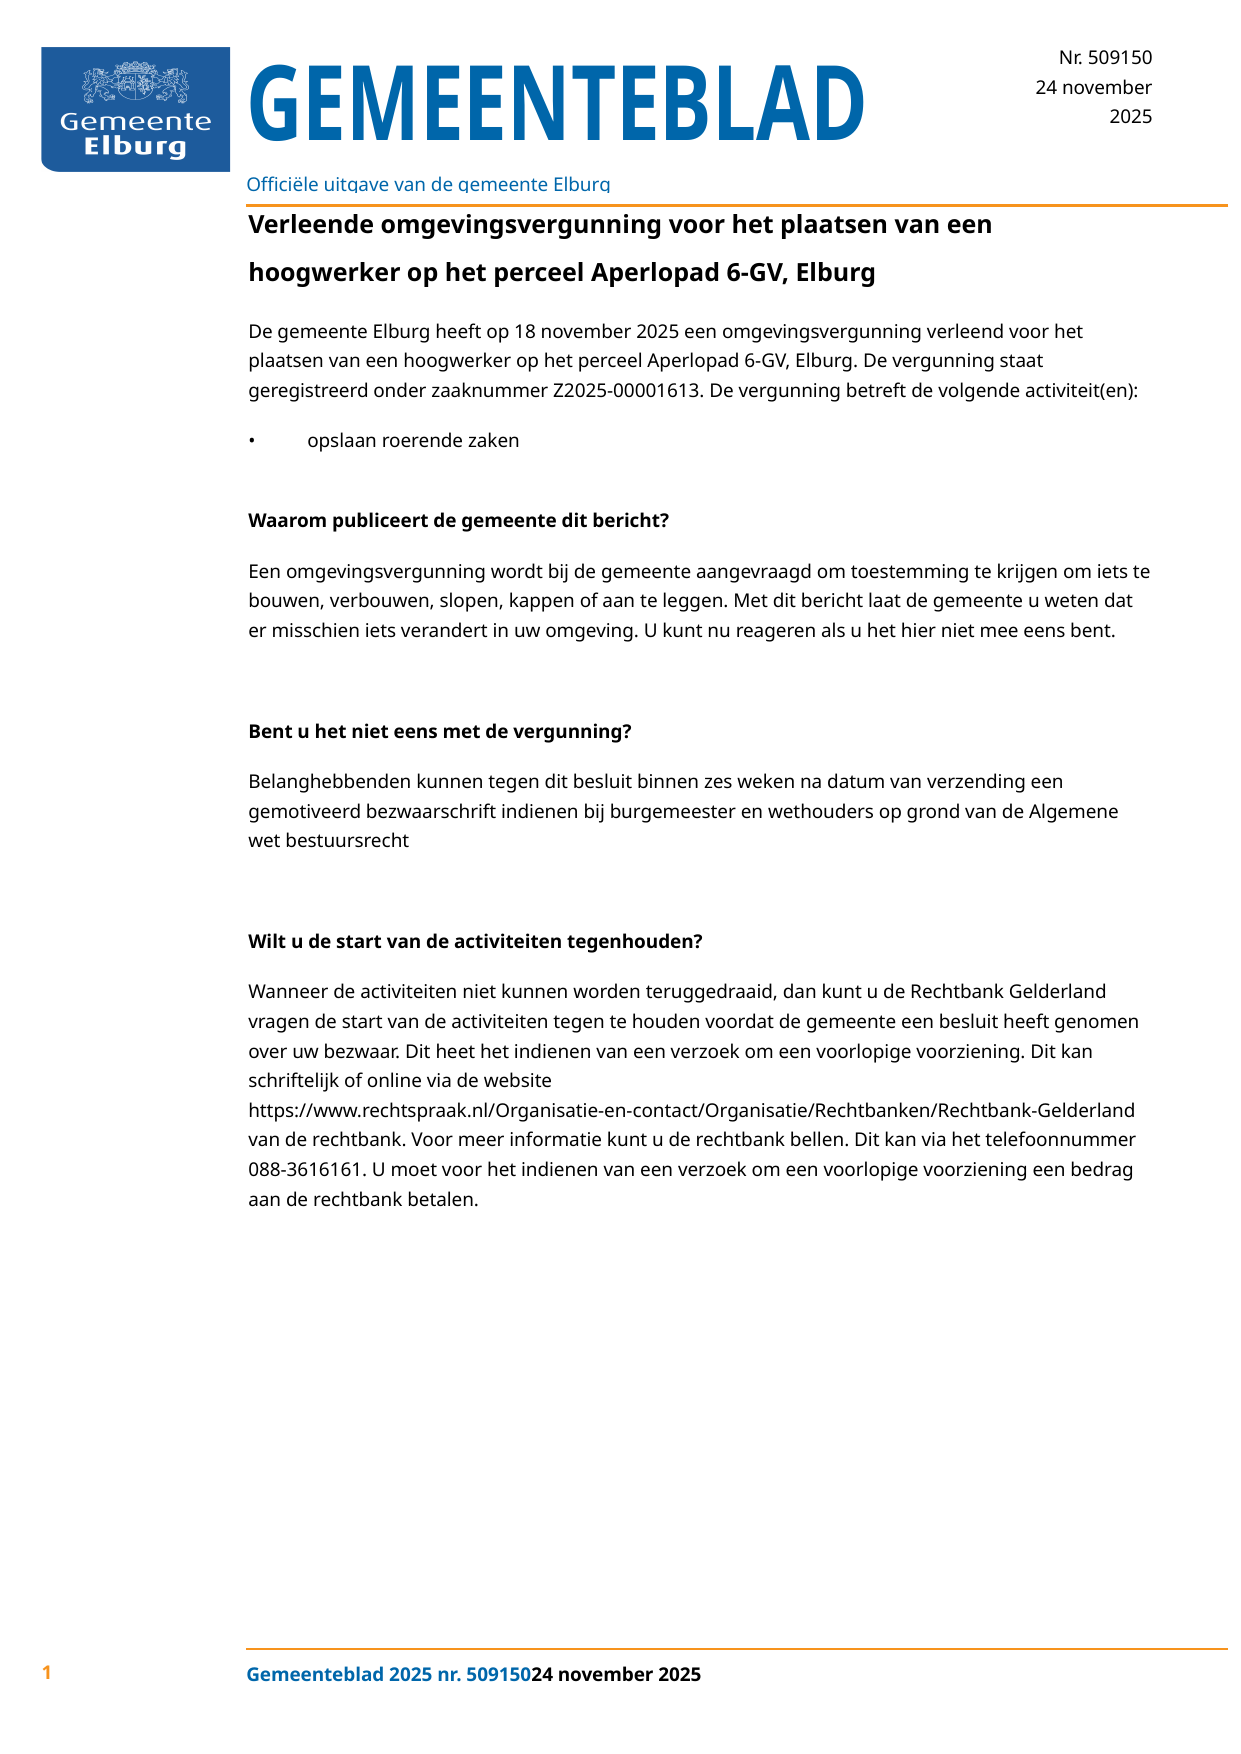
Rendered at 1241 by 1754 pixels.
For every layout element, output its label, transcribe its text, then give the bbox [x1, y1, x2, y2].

picture [41, 47, 231, 172]
text Belanghebbenden kunnen tegen dit besluit binnen zes weken na datum van verzending een gemotiveerd bezwaarschrift indienen bij burgemeester en wethouders op grond van de Algemene wet bestuursrecht [248, 768, 1152, 853]
text Wilt u de start van de activiteiten tegenhouden? [248, 928, 1152, 954]
text Bent u het niet eens met de vergunning? [248, 718, 1152, 744]
text Een omgevingsvergunning wordt bij de gemeente aangevraagd om toestemming te krijgen om iets te bouwen, verbouwen, slopen, kappen of aan te leggen. Met dit bericht laat de gemeente u weten dat er misschien iets verandert in uw omgeving. U kunt nu reageren als u het hier niet mee eens bent. [248, 558, 1152, 643]
text Wanneer de activiteiten niet kunnen worden teruggedraaid, dan kunt u de Rechtbank Gelderland vragen de start van de activiteiten tegen te houden voordat de gemeente een besluit heeft genomen over uw bezwaar. Dit heet het indienen van een verzoek om een voorlopige voorziening. Dit kan schriftelijk of online via de website https://www.rechtspraak.nl/Organisatie-en-contact/Organisatie/Rechtbanken/Rechtbank-Gelderland van de rechtbank. Voor meer informatie kunt u de rechtbank bellen. Dit kan via het telefoonnummer 088-3616161. U moet voor het indienen van een verzoek om een voorlopige voorziening een bedrag aan de rechtbank betalen. [248, 979, 1152, 1212]
list opslaan roerende zaken [248, 427, 1152, 453]
text Waarom publiceert de gemeente dit bericht? [248, 507, 1152, 533]
text De gemeente Elburg heeft op 18 november 2025 een omgevingsvergunning verleend voor het plaatsen van een hoogwerker op het perceel Aperlopad 6-GV, Elburg. De vergunning staat geregistreerd onder zaaknummer Z2025-00001613. De vergunning betreft de volgende activiteit(en): [248, 318, 1152, 403]
text Verleende omgevingsvergunning voor het plaatsen van een hoogwerker op het perceel Aperlopad 6-GV, Elburg [248, 207, 1152, 288]
